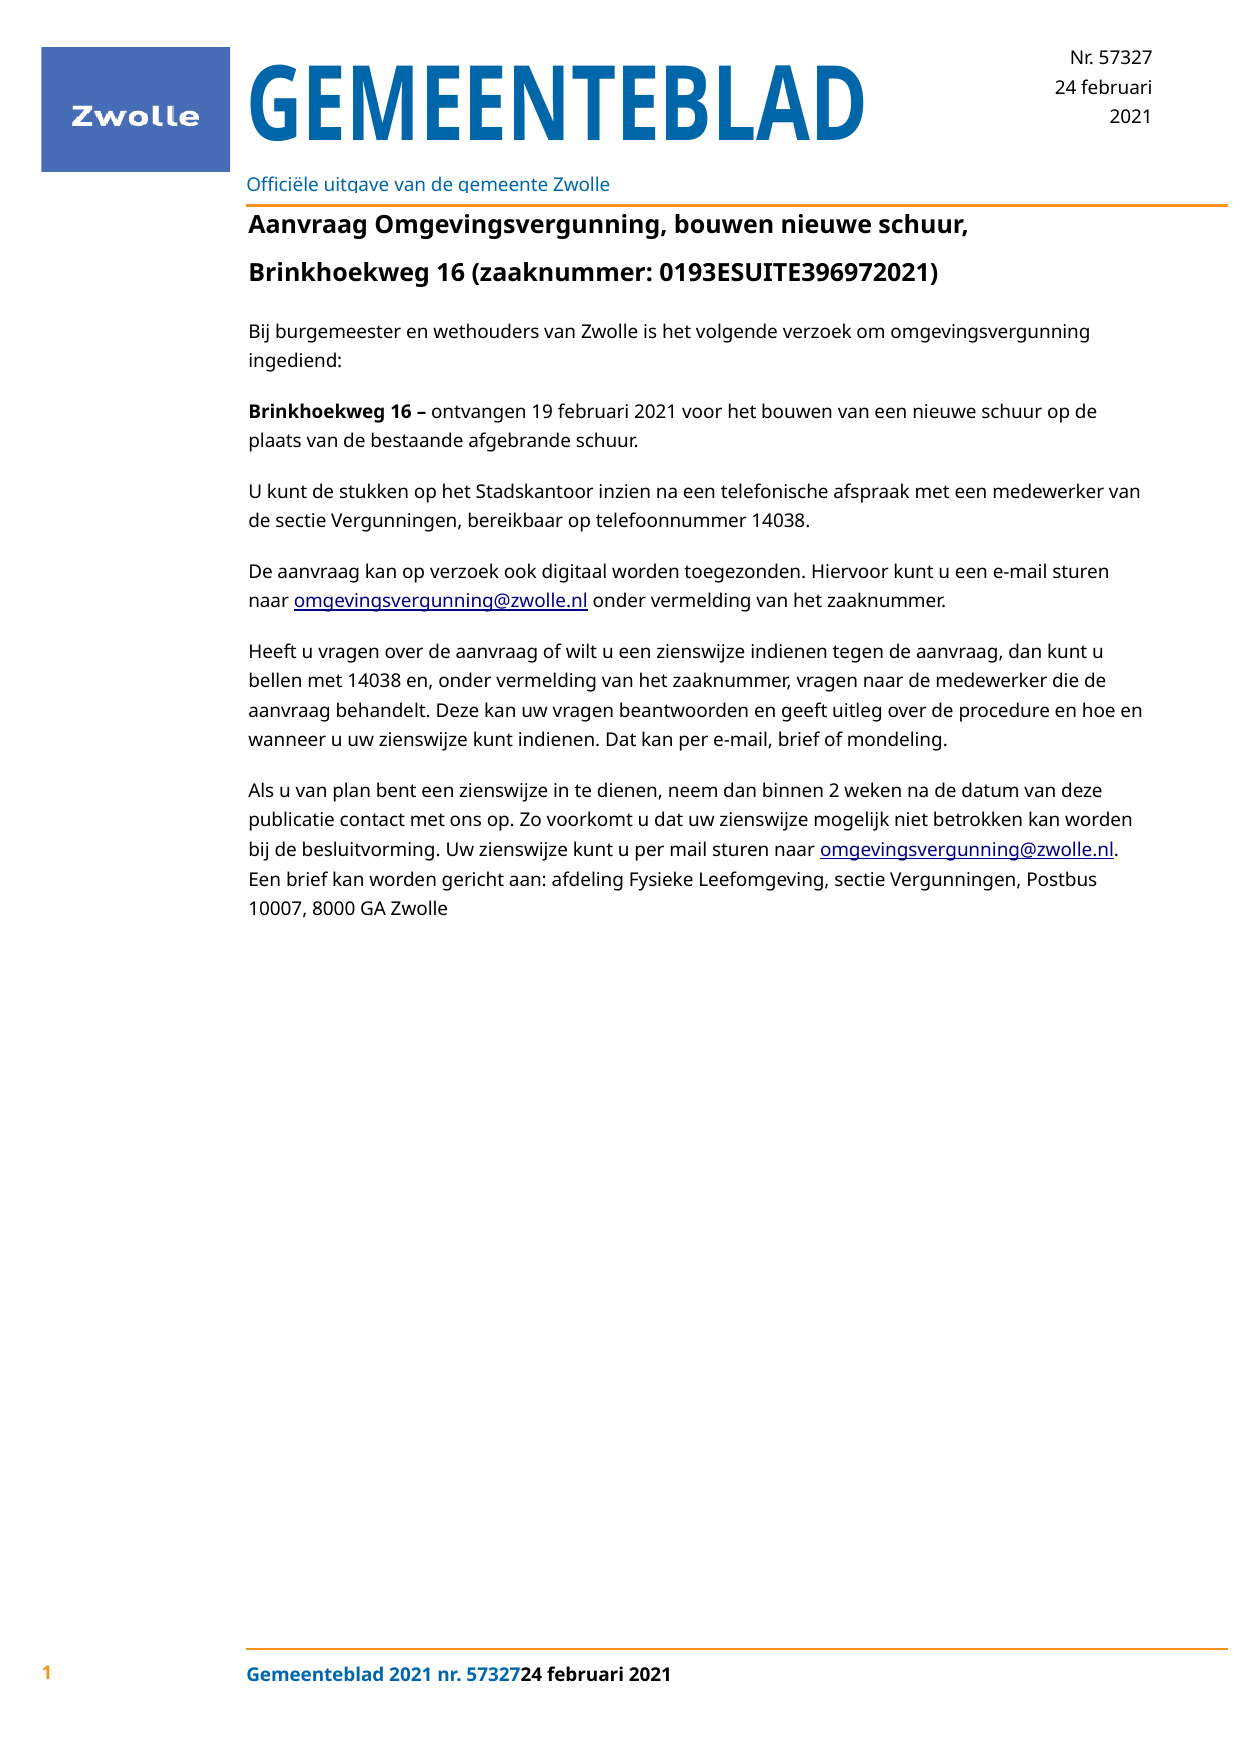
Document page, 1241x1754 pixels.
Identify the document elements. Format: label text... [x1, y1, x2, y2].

text Heeft u vragen over de aanvraag of wilt u een zienswijze indienen tegen de aanvraag, dan kunt u bellen met 14038 en, onder vermelding van het zaaknummer, vragen naar de medewerker die de aanvraag behandelt. Deze kan uw vragen beantwoorden en geeft uitleg over de procedure en hoe en wanneer u uw zienswijze kunt indienen. Dat kan per e-mail, brief of mondeling. [248, 638, 1152, 752]
text Bij burgemeester en wethouders van Zwolle is het volgende verzoek om omgevingsvergunning ingediend: [248, 318, 1152, 373]
text Brinkhoekweg 16 – ontvangen 19 februari 2021 voor het bouwen van een nieuwe schuur op de plaats van de bestaande afgebrande schuur. [248, 398, 1152, 453]
text U kunt de stukken op het Stadskantoor inzien na een telefonische afspraak met een medewerker van de sectie Vergunningen, bereikbaar op telefoonnummer 14038. [248, 478, 1152, 533]
picture [41, 47, 231, 172]
text Aanvraag Omgevingsvergunning, bouwen nieuwe schuur, Brinkhoekweg 16 (zaaknummer: 0193ESUITE396972021) [248, 207, 1152, 288]
text Als u van plan bent een zienswijze in te dienen, neem dan binnen 2 weken na de datum van deze publicatie contact met ons op. Zo voorkomt u dat uw zienswijze mogelijk niet betrokken kan worden bij de besluitvorming. Uw zienswijze kunt u per mail sturen naar omgevingsvergunning@zwolle.nl. Een brief kan worden gericht aan: afdeling Fysieke Leefomgeving, sectie Vergunningen, Postbus 10007, 8000 GA Zwolle [248, 777, 1152, 921]
text De aanvraag kan op verzoek ook digitaal worden toegezonden. Hiervoor kunt u een e-mail sturen naar omgevingsvergunning@zwolle.nl onder vermelding van het zaaknummer. [248, 558, 1152, 613]
